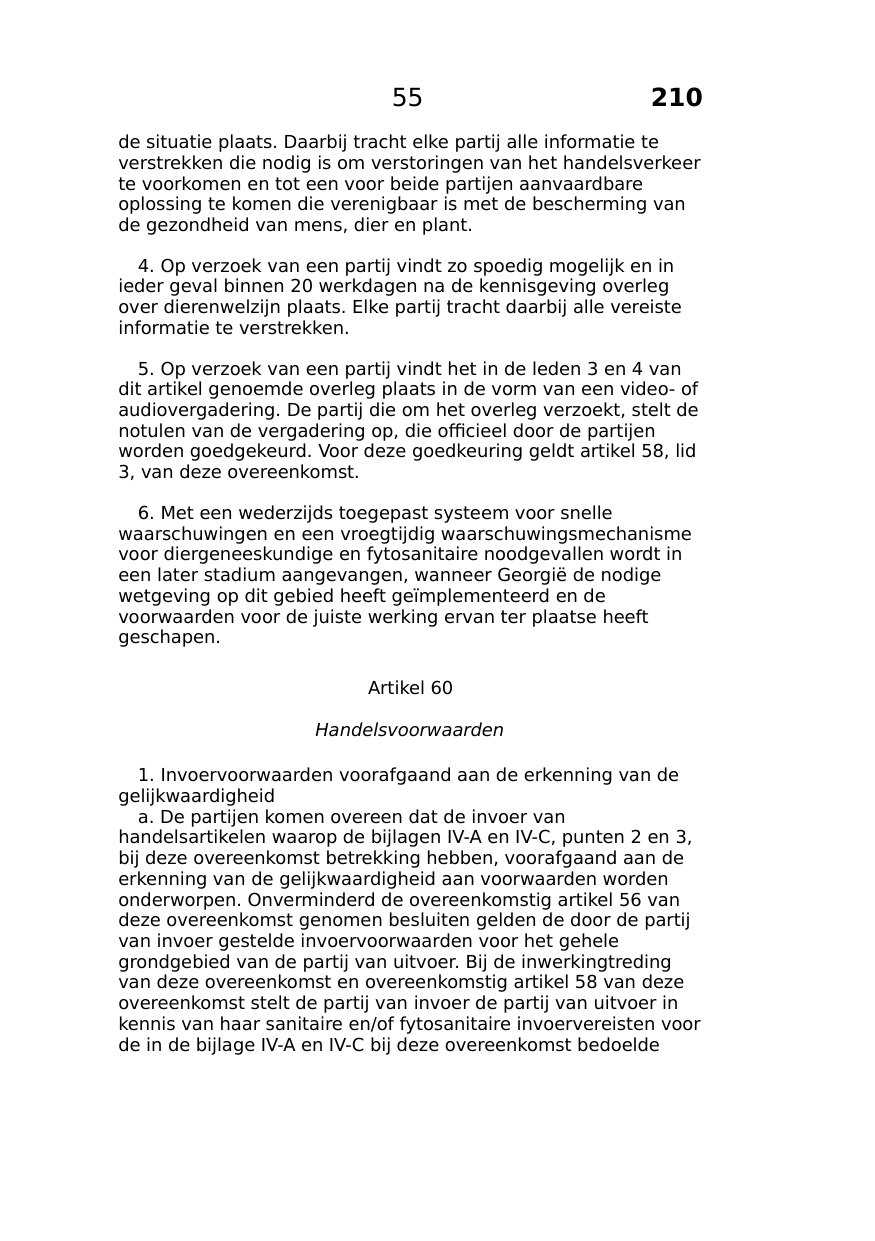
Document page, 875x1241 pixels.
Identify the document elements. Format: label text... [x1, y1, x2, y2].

text de situatie plaats. Daarbij tracht elke partij alle informatie te verstrekken die nodig is om verstoringen van het handelsverkeer te voorkomen en tot een voor beide partijen aanvaardbare oplossing te komen die verenigbaar is met de bescherming van de gezondheid van mens, dier en plant. [118, 132, 703, 236]
subtitle Artikel 60 Handelsvoorwaarden [118, 678, 703, 740]
text 5. Op verzoek van een partij vindt het in de leden 3 en 4 van dit artikel genoemde overleg plaats in de vorm van een video- of audiovergadering. De partij die om het overleg verzoekt, stelt de notulen van de vergadering op, die officieel door de partijen worden goedgekeurd. Voor deze goedkeuring geldt artikel 58, lid 3, van deze overeenkomst. [118, 358, 703, 483]
text 6. Met een wederzijds toegepast systeem voor snelle waarschuwingen en een vroegtijdig waarschuwingsmechanisme voor diergeneeskundige en fytosanitaire noodgevallen wordt in een later stadium aangevangen, wanneer Georgië de nodige wetgeving op dit gebied heeft geïmplementeerd en de voorwaarden voor de juiste werking ervan ter plaatse heeft geschapen. [118, 503, 703, 648]
text 1. Invoervoorwaarden voorafgaand aan de erkenning van de gelijkwaardigheid [118, 765, 703, 807]
text 4. Op verzoek van een partij vindt zo spoedig mogelijk en in ieder geval binnen 20 werkdagen na de kennisgeving overleg over dierenwelzijn plaats. Elke partij tracht daarbij alle vereiste informatie te verstrekken. [118, 256, 703, 338]
text a. De partijen komen overeen dat de invoer van handelsartikelen waarop de bijlagen IV-A en IV-C, punten 2 en 3, bij deze overeenkomst betrekking hebben, voorafgaand aan de erkenning van de gelijkwaardigheid aan voorwaarden worden onderworpen. Onverminderd de overeenkomstig artikel 56 van deze overeenkomst genomen besluiten gelden de door de partij van invoer gestelde invoervoorwaarden voor het gehele grondgebied van de partij van uitvoer. Bij de inwerkingtreding van deze overeenkomst en overeenkomstig artikel 58 van deze overeenkomst stelt de partij van invoer de partij van uitvoer in kennis van haar sanitaire en/of fytosanitaire invoervereisten voor de in de bijlage IV-A en IV-C bij deze overeenkomst bedoelde [118, 807, 703, 1055]
